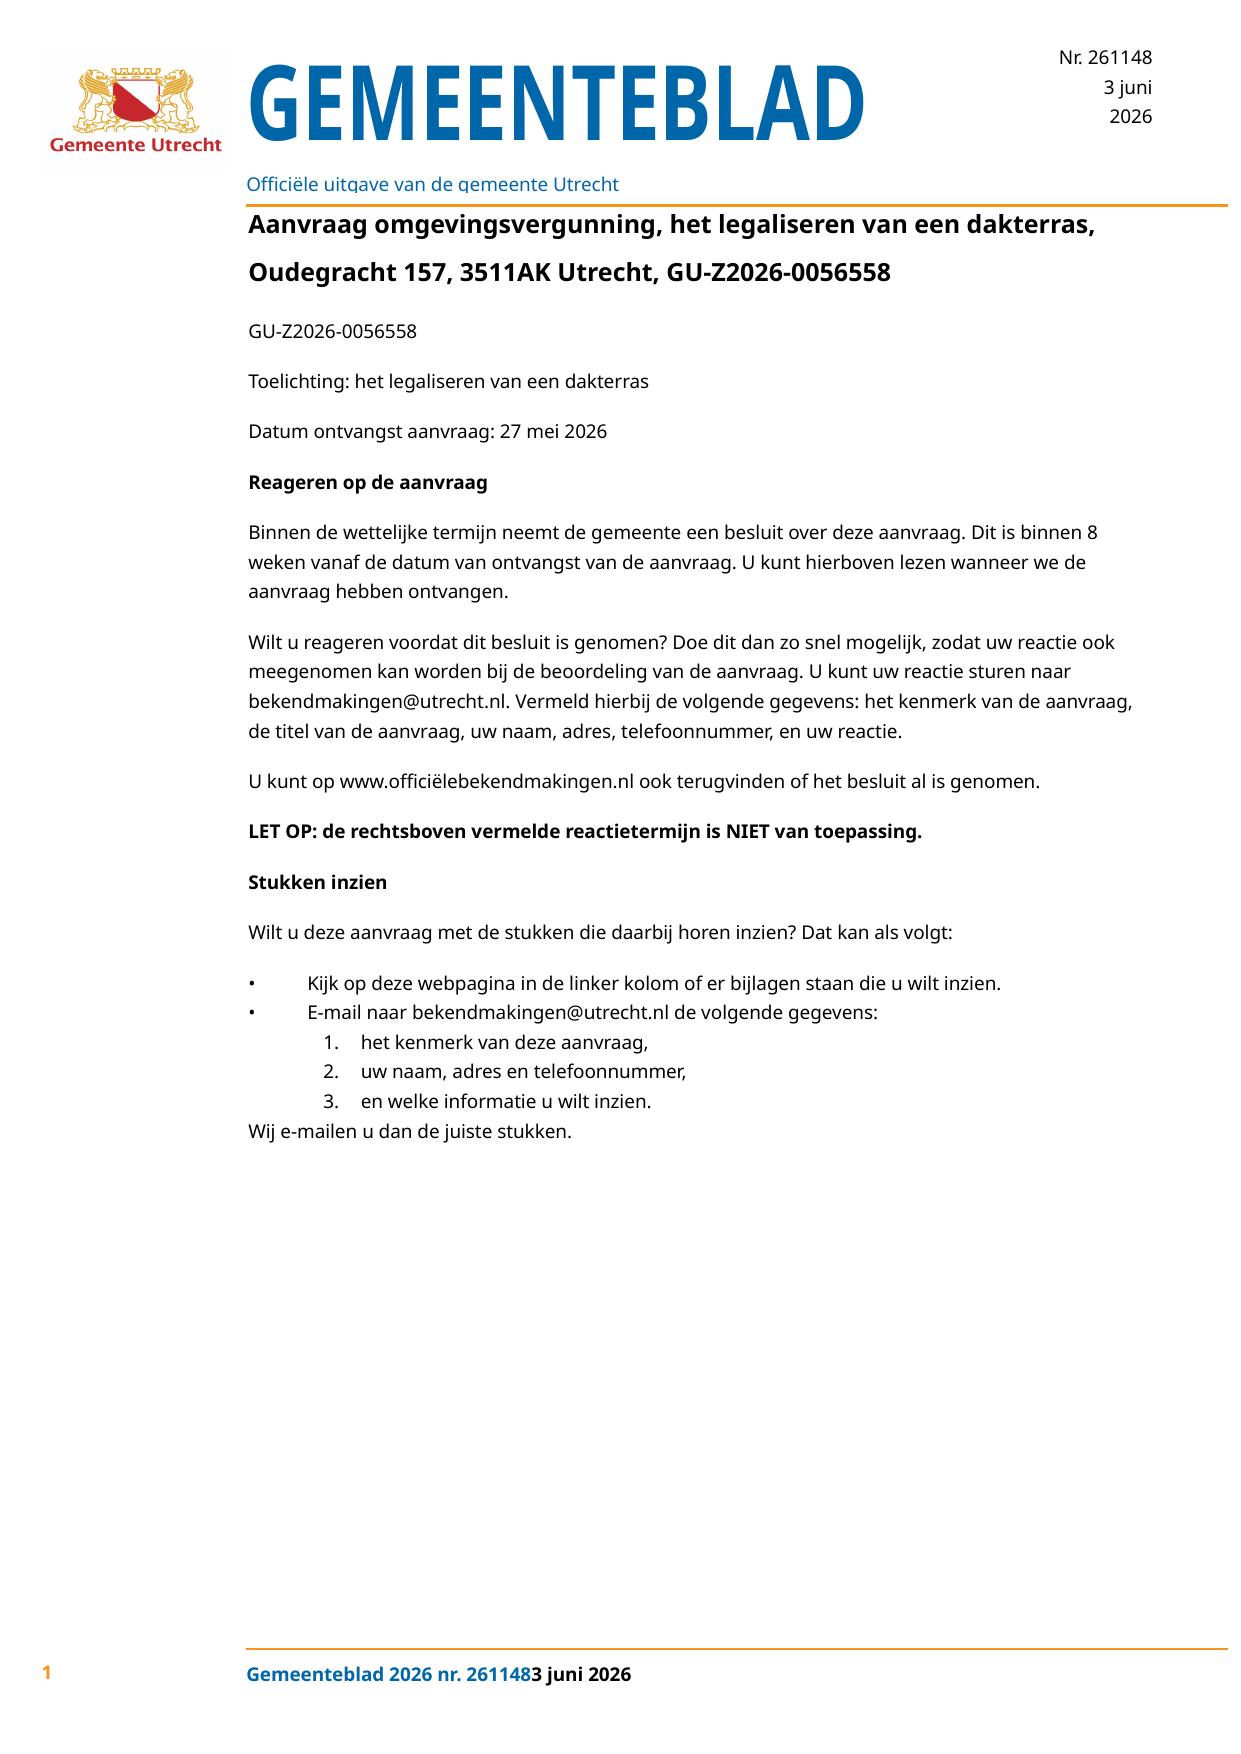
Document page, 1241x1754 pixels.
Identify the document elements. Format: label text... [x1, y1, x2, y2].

picture [41, 47, 231, 172]
text Wilt u reageren voordat dit besluit is genomen? Doe dit dan zo snel mogelijk, zodat uw reactie ook meegenomen kan worden bij de beoordeling van de aanvraag. U kunt uw reactie sturen naar bekendmakingen@utrecht.nl. Vermeld hierbij de volgende gegevens: het kenmerk van de aanvraag, de titel van de aanvraag, uw naam, adres, telefoonnummer, en uw reactie. [248, 629, 1152, 744]
text Reageren op de aanvraag [248, 469, 1152, 495]
text Aanvraag omgevingsvergunning, het legaliseren van een dakterras, Oudegracht 157, 3511AK Utrecht, GU-Z2026-0056558 [248, 207, 1152, 288]
text Wilt u deze aanvraag met de stukken die daarbij horen inzien? Dat kan als volgt: [248, 919, 1152, 945]
text Toelichting: het legaliseren van een dakterras [248, 368, 1152, 394]
list E-mail naar bekendmakingen@utrecht.nl de volgende gegevens: [248, 999, 1152, 1025]
text GU-Z2026-0056558 [248, 318, 1152, 344]
text Stukken inzien [248, 869, 1152, 895]
text Datum ontvangst aanvraag: 27 mei 2026 [248, 419, 1152, 444]
text LET OP: de rechtsboven vermelde reactietermijn is NIET van toepassing. [248, 819, 1152, 844]
list het kenmerk van deze aanvraag, [323, 1029, 1152, 1055]
text Wij e-mailen u dan de juiste stukken. [248, 1118, 1152, 1144]
list uw naam, adres en telefoonnummer, [323, 1059, 1152, 1084]
list en welke informatie u wilt inzien. [323, 1088, 1152, 1114]
text Binnen de wettelijke termijn neemt de gemeente een besluit over deze aanvraag. Dit is binnen 8 weken vanaf de datum van ontvangst van de aanvraag. U kunt hierboven lezen wanneer we de aanvraag hebben ontvangen. [248, 519, 1152, 604]
text U kunt op www.officiëlebekendmakingen.nl ook terugvinden of het besluit al is genomen. [248, 768, 1152, 794]
list Kijk op deze webpagina in de linker kolom of er bijlagen staan die u wilt inzien. [248, 970, 1152, 996]
